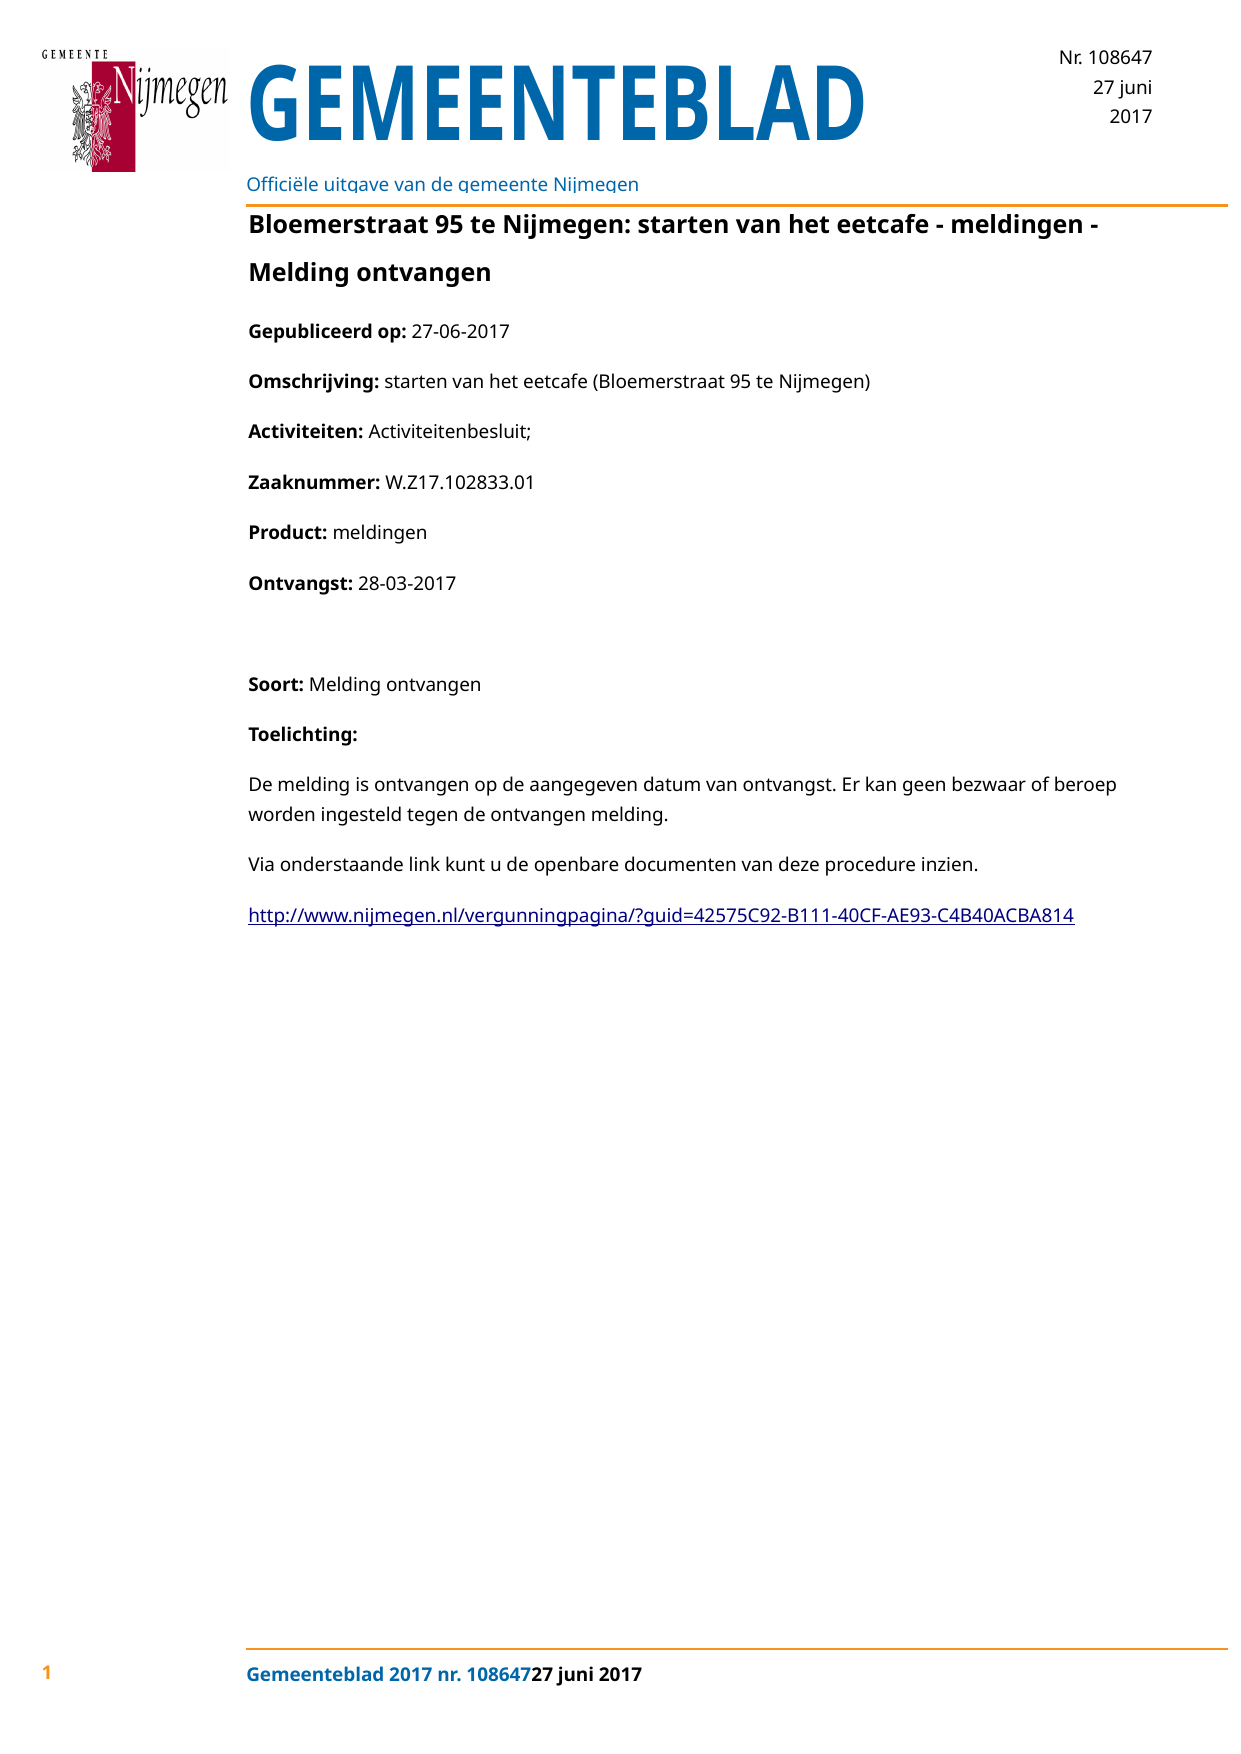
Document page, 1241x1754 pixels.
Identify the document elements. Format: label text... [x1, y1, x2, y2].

picture [41, 47, 231, 172]
text De melding is ontvangen op de aangegeven datum van ontvangst. Er kan geen bezwaar of beroep worden ingesteld tegen de ontvangen melding. [248, 772, 1152, 827]
text Soort: Melding ontvangen [248, 671, 1152, 697]
text http://www.nijmegen.nl/vergunningpagina/?guid=42575C92-B111-40CF-AE93-C4B40ACBA814 [248, 902, 1152, 928]
text Ontvangst: 28-03-2017 [248, 570, 1152, 596]
text Zaaknummer: W.Z17.102833.01 [248, 469, 1152, 495]
text Activiteiten: Activiteitenbesluit; [248, 419, 1152, 444]
text Bloemerstraat 95 te Nijmegen: starten van het eetcafe - meldingen - Melding ontvangen [248, 207, 1152, 288]
text Product: meldingen [248, 519, 1152, 545]
text Via onderstaande link kunt u de openbare documenten van deze procedure inzien. [248, 852, 1152, 877]
text Toelichting: [248, 721, 1152, 747]
text Gepubliceerd op: 27-06-2017 [248, 318, 1152, 344]
text Omschrijving: starten van het eetcafe (Bloemerstraat 95 te Nijmegen) [248, 368, 1152, 394]
